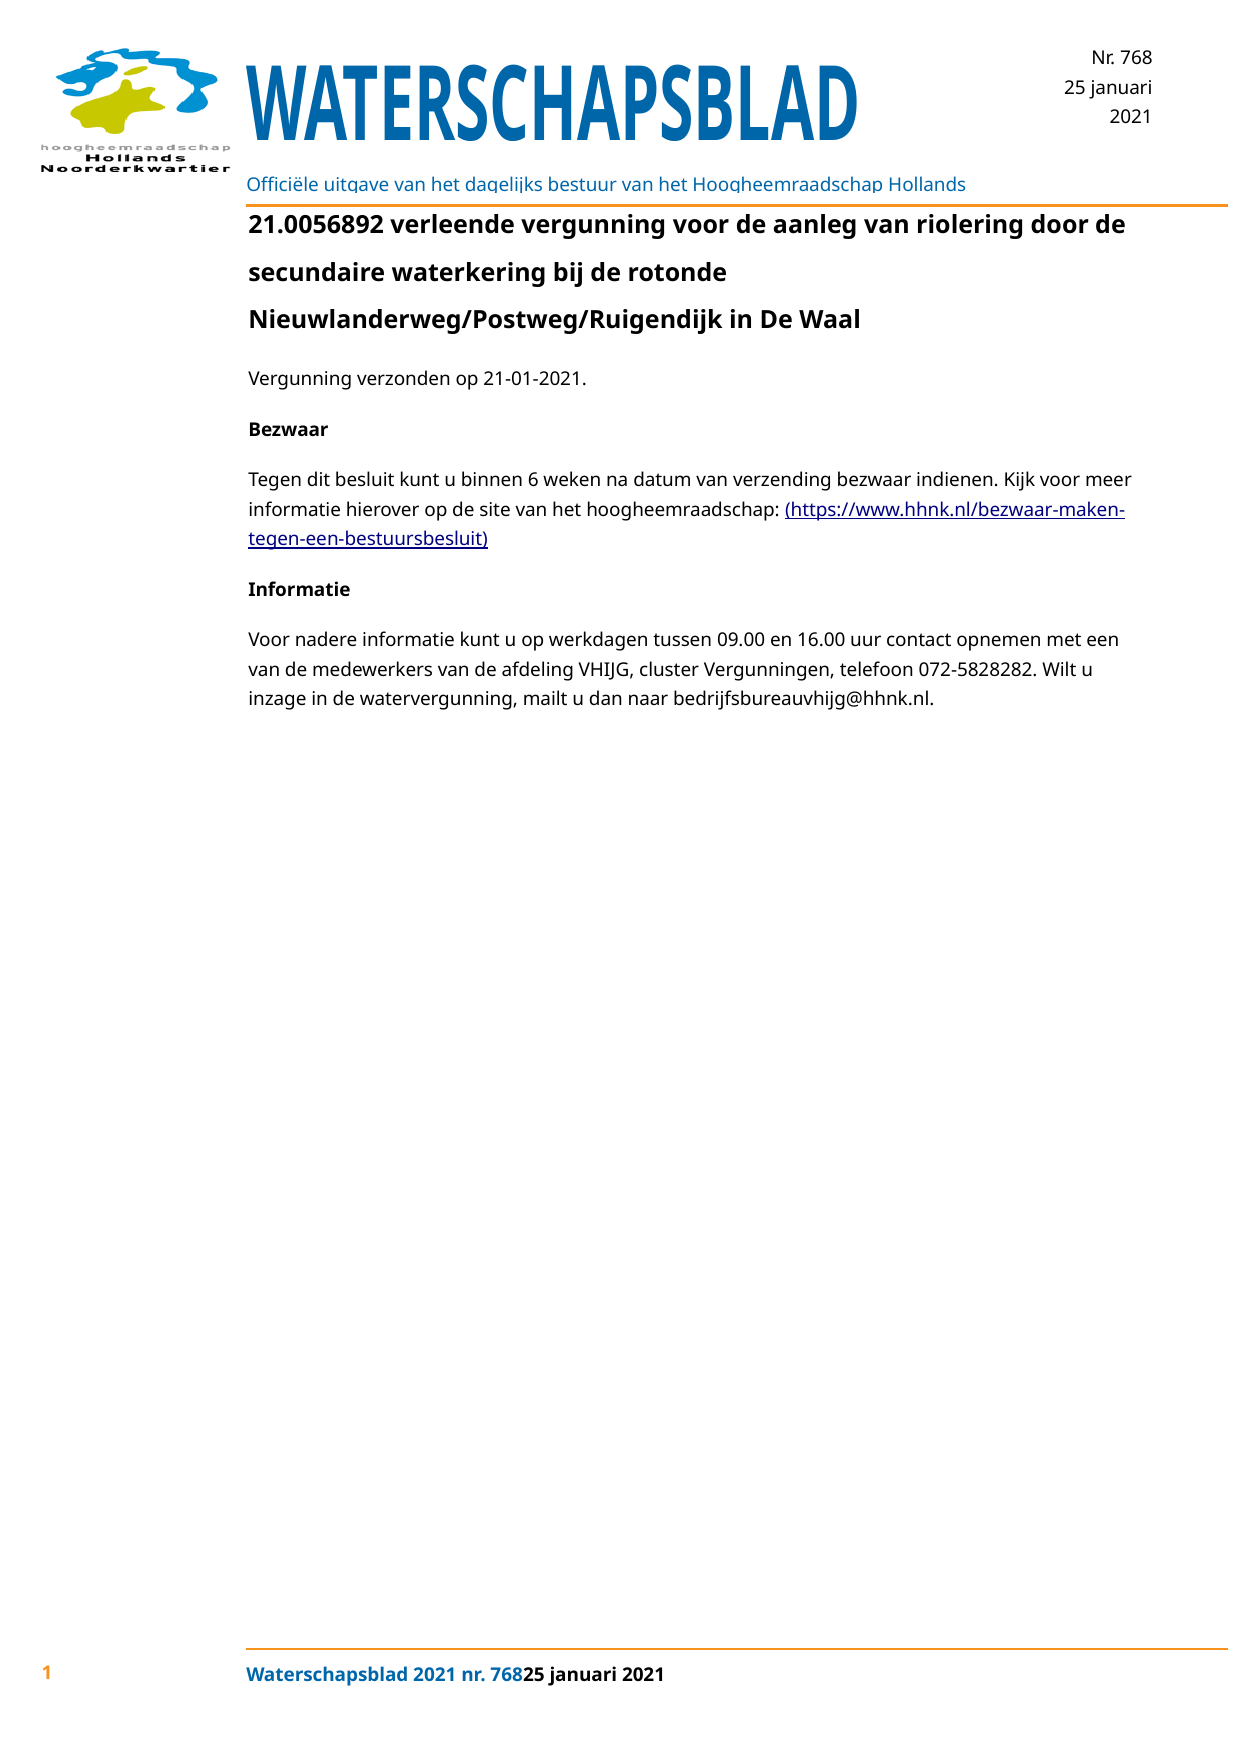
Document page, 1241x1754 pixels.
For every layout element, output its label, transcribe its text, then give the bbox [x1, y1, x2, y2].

text 21.0056892 verleende vergunning voor de aanleg van riolering door de secundaire waterkering bij de rotonde Nieuwlanderweg/Postweg/Ruigendijk in De Waal [248, 207, 1152, 336]
text Informatie [248, 576, 1152, 602]
picture [41, 47, 231, 172]
text Bezwaar [248, 416, 1152, 442]
text Vergunning verzonden op 21-01-2021. [248, 366, 1152, 391]
text Tegen dit besluit kunt u binnen 6 weken na datum van verzending bezwaar indienen. Kijk voor meer informatie hierover op de site van het hoogheemraadschap: (https://www.hhnk.nl/bezwaar-maken-tegen-een-bestuursbesluit) [248, 466, 1152, 551]
text Voor nadere informatie kunt u op werkdagen tussen 09.00 en 16.00 uur contact opnemen met een van de medewerkers van de afdeling VHIJG, cluster Vergunningen, telefoon 072-5828282. Wilt u inzage in de watervergunning, mailt u dan naar bedrijfsbureauvhijg@hhnk.nl. [248, 626, 1152, 711]
